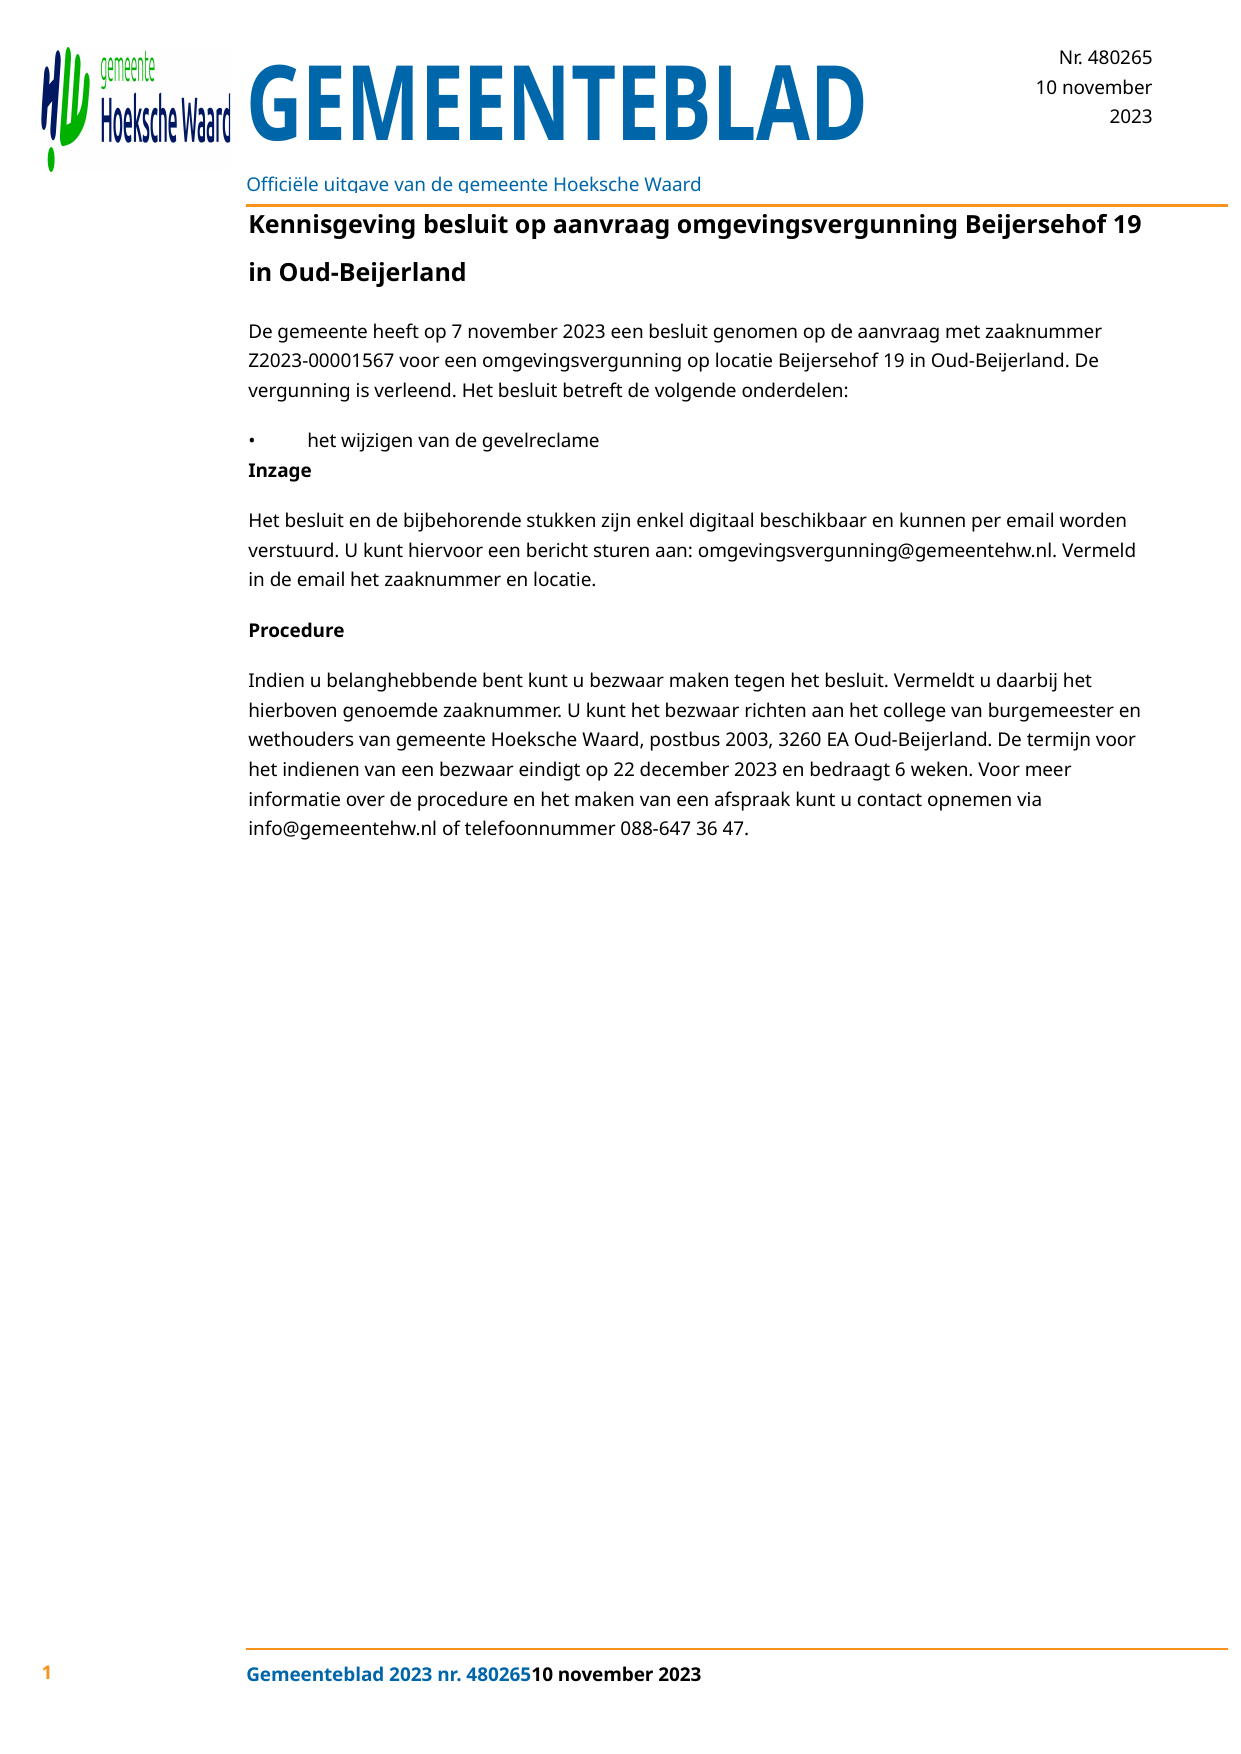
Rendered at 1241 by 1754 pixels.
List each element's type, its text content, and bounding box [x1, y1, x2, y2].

text Indien u belanghebbende bent kunt u bezwaar maken tegen het besluit. Vermeldt u daarbij het hierboven genoemde zaaknummer. U kunt het bezwaar richten aan het college van burgemeester en wethouders van gemeente Hoeksche Waard, postbus 2003, 3260 EA Oud-Beijerland. De termijn voor het indienen van een bezwaar eindigt op 22 december 2023 en bedraagt 6 weken. Voor meer informatie over de procedure en het maken van een afspraak kunt u contact opnemen via info@gemeentehw.nl of telefoonnummer 088-647 36 47. [248, 667, 1152, 841]
picture [41, 47, 231, 172]
list het wijzigen van de gevelreclame [248, 427, 1152, 453]
text De gemeente heeft op 7 november 2023 een besluit genomen op de aanvraag met zaaknummer Z2023-00001567 voor een omgevingsvergunning op locatie Beijersehof 19 in Oud-Beijerland. De vergunning is verleend. Het besluit betreft de volgende onderdelen: [248, 318, 1152, 403]
text Procedure [248, 617, 1152, 643]
text Het besluit en de bijbehorende stukken zijn enkel digitaal beschikbaar en kunnen per email worden verstuurd. U kunt hiervoor een bericht sturen aan: omgevingsvergunning@gemeentehw.nl. Vermeld in de email het zaaknummer en locatie. [248, 507, 1152, 592]
text Inzage [248, 457, 1152, 483]
text Kennisgeving besluit op aanvraag omgevingsvergunning Beijersehof 19 in Oud-Beijerland [248, 207, 1152, 288]
